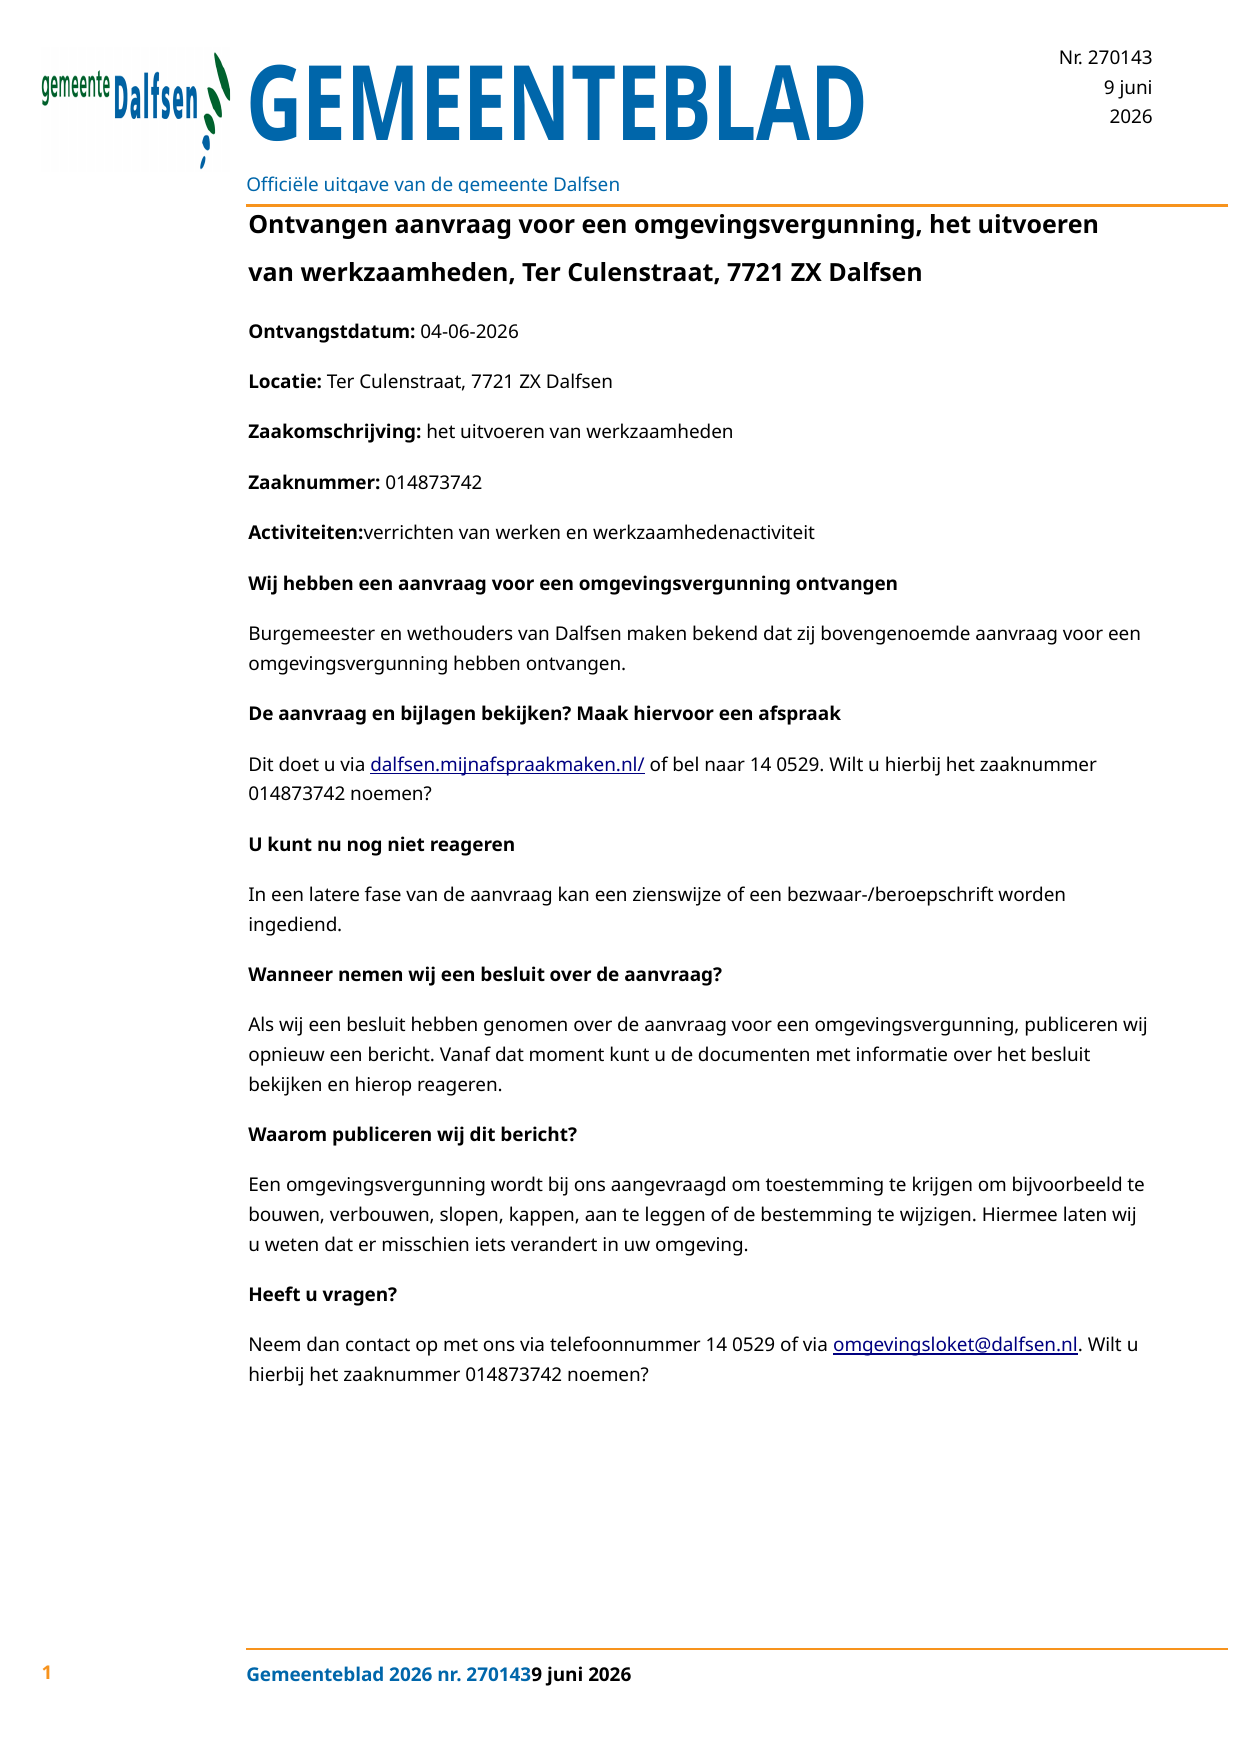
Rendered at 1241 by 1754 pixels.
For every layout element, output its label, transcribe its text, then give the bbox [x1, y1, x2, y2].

text Wanneer nemen wij een besluit over de aanvraag? [248, 961, 1152, 987]
text Waarom publiceren wij dit bericht? [248, 1121, 1152, 1147]
text Heeft u vragen? [248, 1281, 1152, 1307]
text Neem dan contact op met ons via telefoonnummer 14 0529 of via omgevingsloket@dalfsen.nl. Wilt u hierbij het zaaknummer 014873742 noemen? [248, 1332, 1152, 1387]
text Dit doet u via dalfsen.mijnafspraakmaken.nl/ of bel naar 14 0529. Wilt u hierbij het zaaknummer 014873742 noemen? [248, 751, 1152, 806]
text Activiteiten:verrichten van werken en werkzaamhedenactiviteit [248, 519, 1152, 545]
text In een latere fase van de aanvraag kan een zienswijze of een bezwaar-/beroepschrift worden ingediend. [248, 881, 1152, 937]
text Locatie: Ter Culenstraat, 7721 ZX Dalfsen [248, 368, 1152, 394]
text De aanvraag en bijlagen bekijken? Maak hiervoor een afspraak [248, 700, 1152, 726]
text Zaaknummer: 014873742 [248, 469, 1152, 495]
text Burgemeester en wethouders van Dalfsen maken bekend dat zij bovengenoemde aanvraag voor een omgevingsvergunning hebben ontvangen. [248, 620, 1152, 676]
text Ontvangstdatum: 04-06-2026 [248, 318, 1152, 344]
text Ontvangen aanvraag voor een omgevingsvergunning, het uitvoeren van werkzaamheden, Ter Culenstraat, 7721 ZX Dalfsen [248, 207, 1152, 288]
text Zaakomschrijving: het uitvoeren van werkzaamheden [248, 419, 1152, 444]
text U kunt nu nog niet reageren [248, 831, 1152, 857]
picture [41, 47, 231, 172]
text Een omgevingsvergunning wordt bij ons aangevraagd om toestemming te krijgen om bijvoorbeeld te bouwen, verbouwen, slopen, kappen, aan te leggen of de bestemming te wijzigen. Hiermee laten wij u weten dat er misschien iets verandert in uw omgeving. [248, 1172, 1152, 1257]
text Wij hebben een aanvraag voor een omgevingsvergunning ontvangen [248, 570, 1152, 596]
text Als wij een besluit hebben genomen over de aanvraag voor een omgevingsvergunning, publiceren wij opnieuw een bericht. Vanaf dat moment kunt u de documenten met informatie over het besluit bekijken en hierop reageren. [248, 1012, 1152, 1097]
